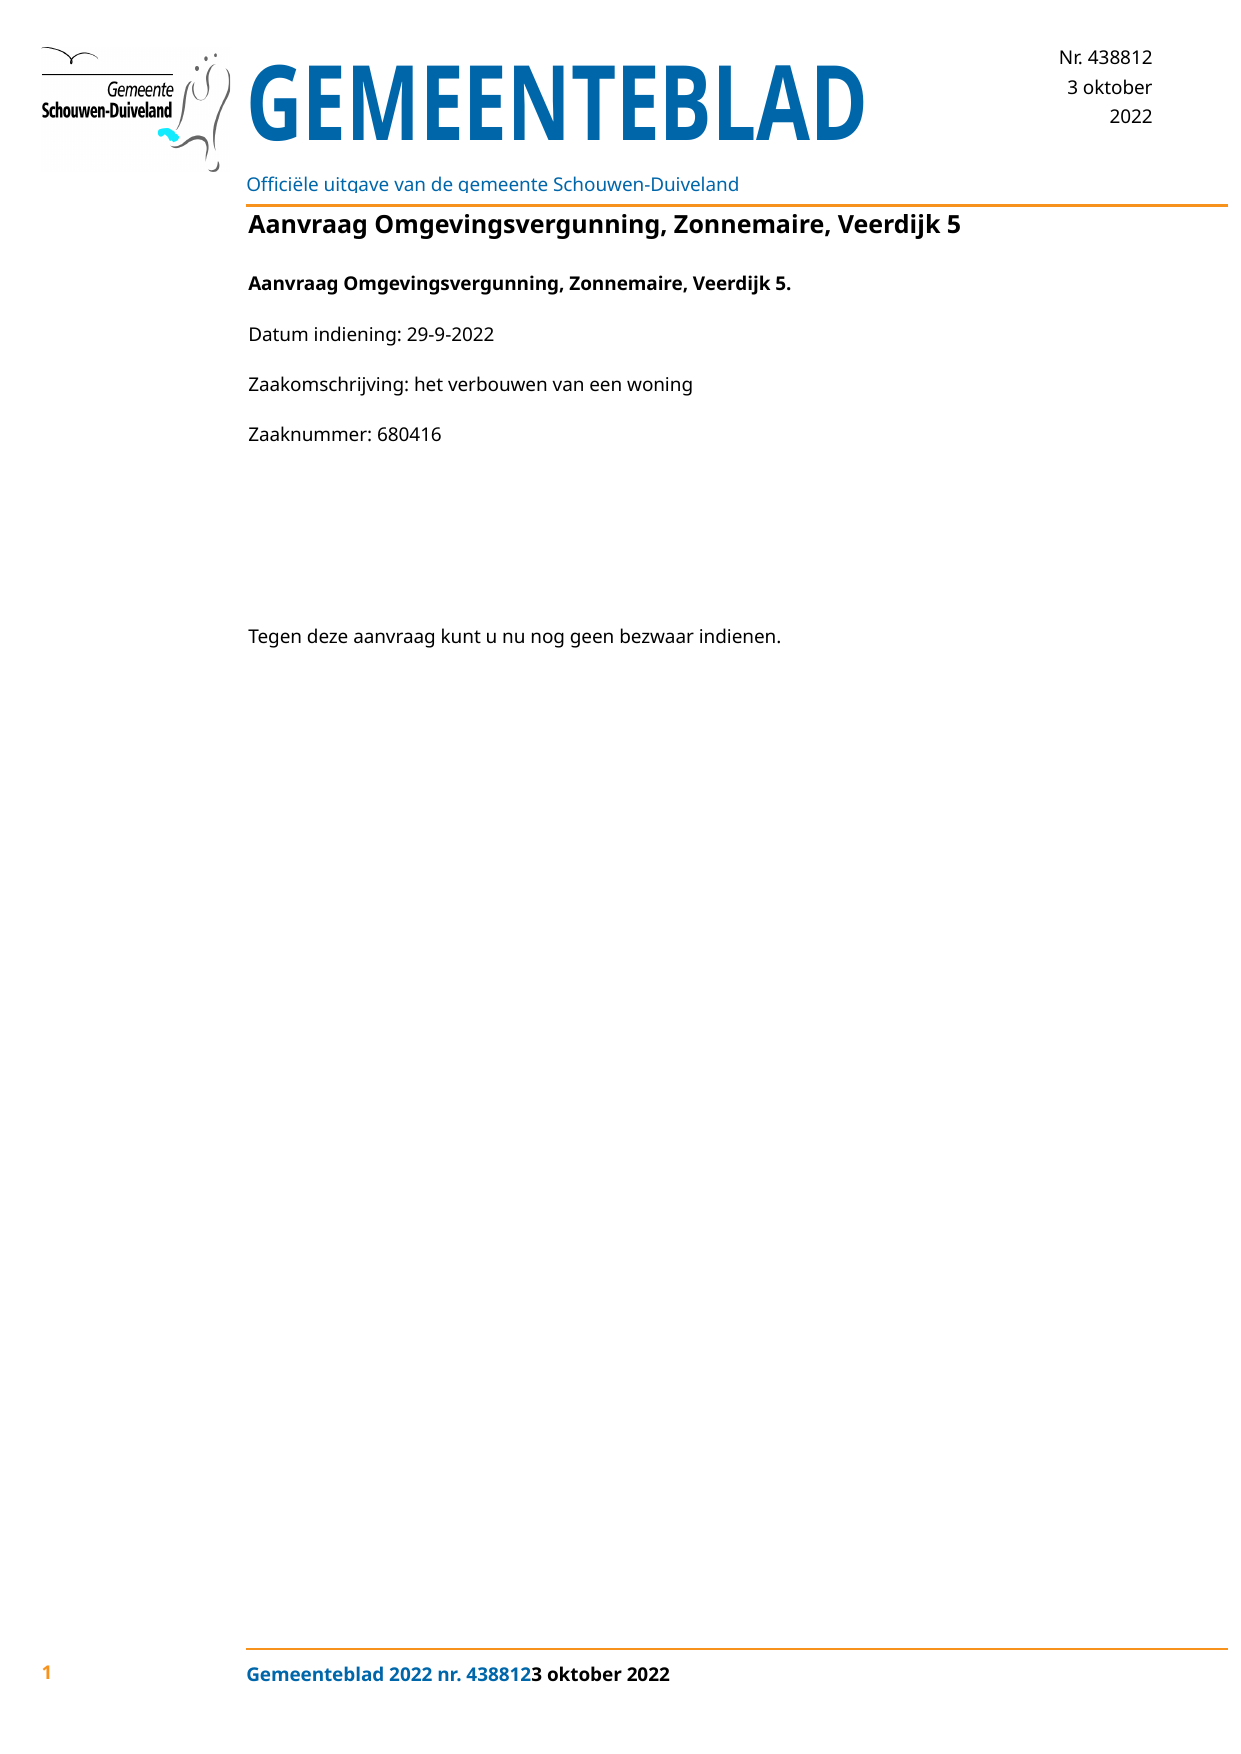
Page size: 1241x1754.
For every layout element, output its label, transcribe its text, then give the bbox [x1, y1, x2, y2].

text Zaakomschrijving: het verbouwen van een woning [248, 371, 1152, 397]
text Tegen deze aanvraag kunt u nu nog geen bezwaar indienen. [248, 623, 1152, 649]
text Datum indiening: 29-9-2022 [248, 321, 1152, 346]
picture [41, 47, 231, 172]
text Zaaknummer: 680416 [248, 422, 1152, 447]
text Aanvraag Omgevingsvergunning, Zonnemaire, Veerdijk 5 [248, 207, 1152, 241]
text Aanvraag Omgevingsvergunning, Zonnemaire, Veerdijk 5. [248, 270, 1152, 296]
